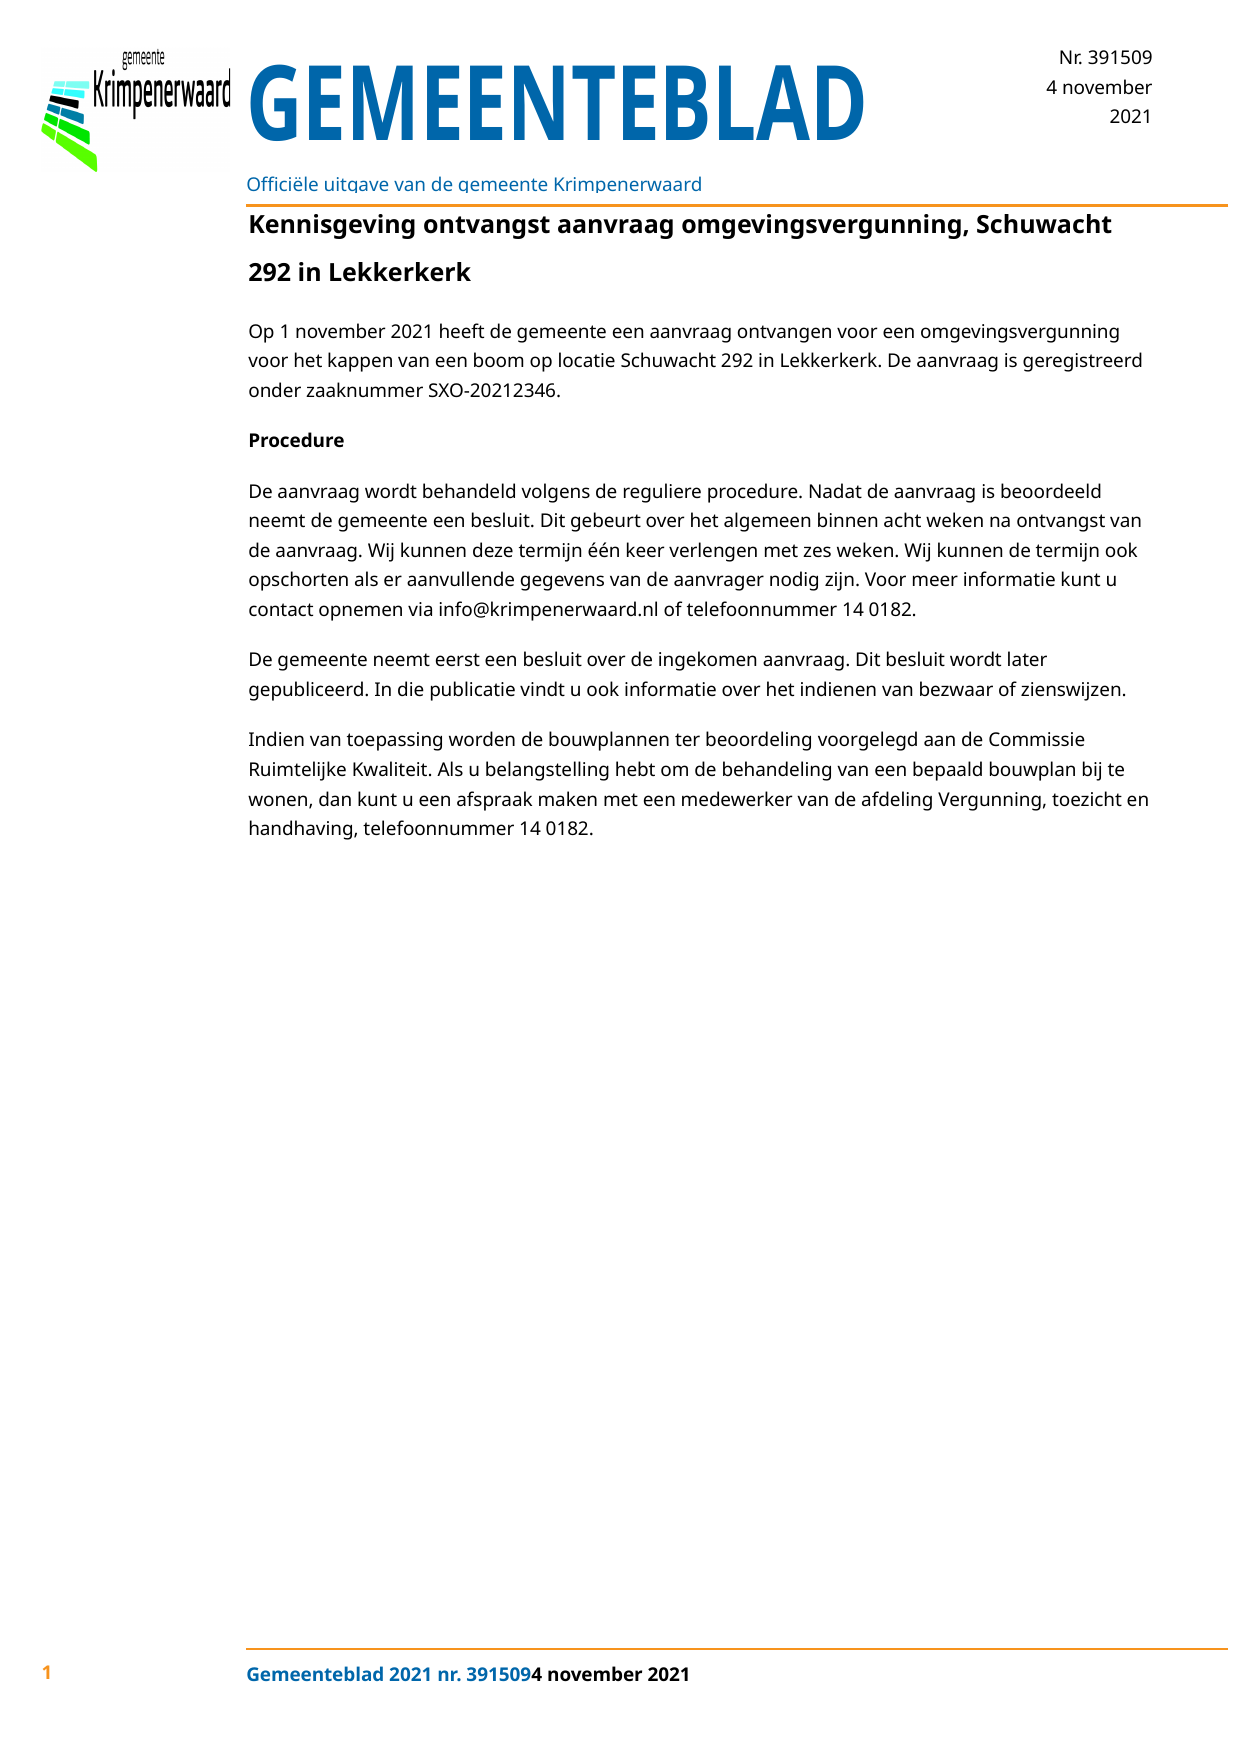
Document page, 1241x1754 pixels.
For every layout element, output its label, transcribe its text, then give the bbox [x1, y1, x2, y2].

text Kennisgeving ontvangst aanvraag omgevingsvergunning, Schuwacht 292 in Lekkerkerk [248, 207, 1152, 288]
text De gemeente neemt eerst een besluit over de ingekomen aanvraag. Dit besluit wordt later gepubliceerd. In die publicatie vindt u ook informatie over het indienen van bezwaar of zienswijzen. [248, 647, 1152, 702]
text Indien van toepassing worden de bouwplannen ter beoordeling voorgelegd aan de Commissie Ruimtelijke Kwaliteit. Als u belangstelling hebt om de behandeling van een bepaald bouwplan bij te wonen, dan kunt u een afspraak maken met een medewerker van de afdeling Vergunning, toezicht en handhaving, telefoonnummer 14 0182. [248, 727, 1152, 841]
text De aanvraag wordt behandeld volgens de reguliere procedure. Nadat de aanvraag is beoordeeld neemt de gemeente een besluit. Dit gebeurt over het algemeen binnen acht weken na ontvangst van de aanvraag. Wij kunnen deze termijn één keer verlengen met zes weken. Wij kunnen de termijn ook opschorten als er aanvullende gegevens van de aanvrager nodig zijn. Voor meer informatie kunt u contact opnemen via info@krimpenerwaard.nl of telefoonnummer 14 0182. [248, 478, 1152, 622]
picture [41, 47, 231, 172]
text Op 1 november 2021 heeft de gemeente een aanvraag ontvangen voor een omgevingsvergunning voor het kappen van een boom op locatie Schuwacht 292 in Lekkerkerk. De aanvraag is geregistreerd onder zaaknummer SXO-20212346. [248, 318, 1152, 403]
text Procedure [248, 427, 1152, 453]
